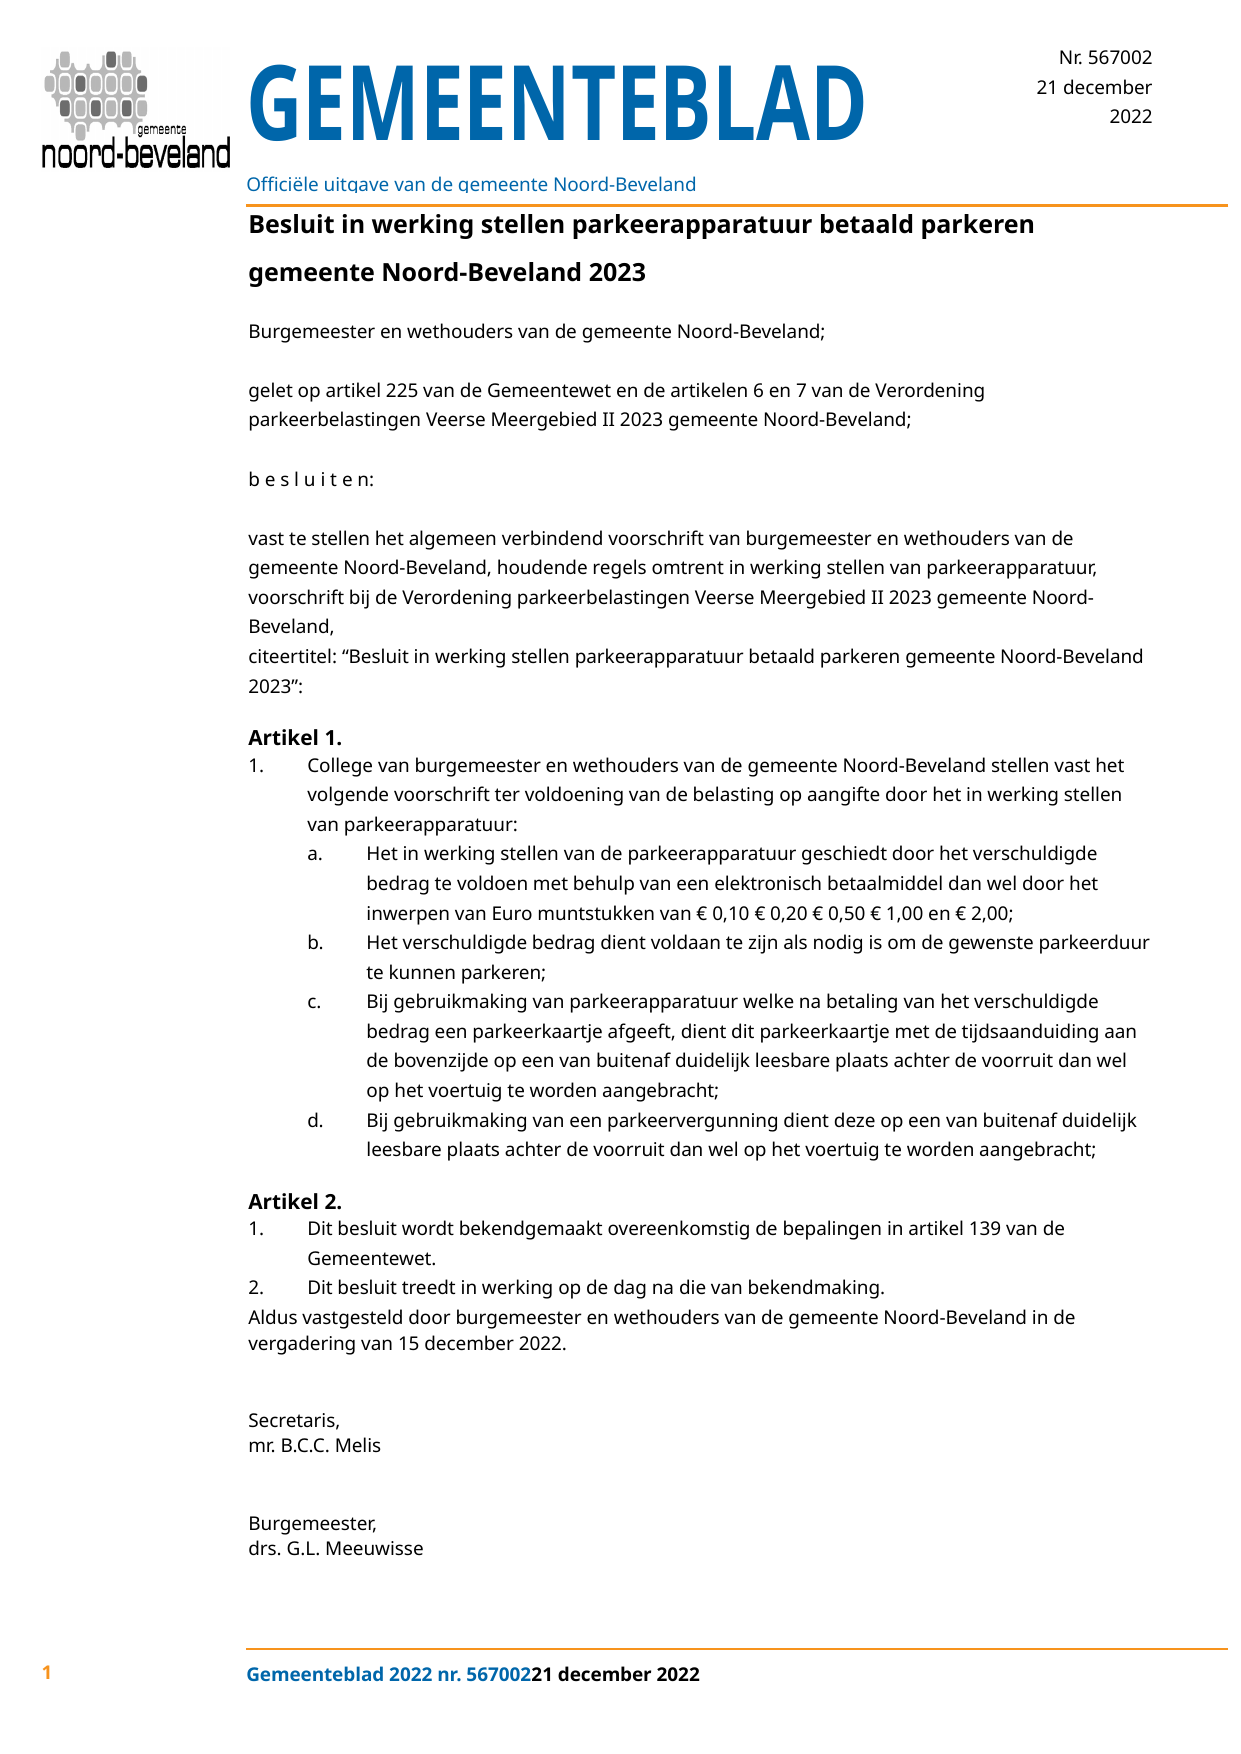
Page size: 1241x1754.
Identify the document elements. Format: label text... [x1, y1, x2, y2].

text gelet op artikel 225 van de Gemeentewet en de artikelen 6 en 7 van de Verordening parkeerbelastingen Veerse Meergebied II 2023 gemeente Noord-Beveland; [248, 377, 1152, 432]
text citeertitel: “Besluit in werking stellen parkeerapparatuur betaald parkeren gemeente Noord-Beveland 2023”: [248, 643, 1152, 699]
text Artikel 1. [248, 723, 1152, 752]
text drs. G.L. Meeuwisse [248, 1536, 1152, 1561]
text mr. B.C.C. Melis [248, 1433, 1152, 1458]
picture [41, 47, 231, 172]
text Secretaris, [248, 1407, 1152, 1433]
list Bij gebruikmaking van een parkeervergunning dient deze op een van buitenaf duidelijk leesbare plaats achter de voorruit dan wel op het voertuig te worden aangebracht; [307, 1107, 1152, 1162]
text Aldus vastgesteld door burgemeester en wethouders van de gemeente Noord-Beveland in de vergadering van 15 december 2022. [248, 1304, 1152, 1355]
text Artikel 2. [248, 1187, 1152, 1215]
text vast te stellen het algemeen verbindend voorschrift van burgemeester en wethouders van de gemeente Noord-Beveland, houdende regels omtrent in werking stellen van parkeerapparatuur, voorschrift bij de Verordening parkeerbelastingen Veerse Meergebied II 2023 gemeente Noord-Beveland, [248, 525, 1152, 639]
text Besluit in werking stellen parkeerapparatuur betaald parkeren gemeente Noord-Beveland 2023 [248, 207, 1152, 288]
list Het in werking stellen van de parkeerapparatuur geschiedt door het verschuldigde bedrag te voldoen met behulp van een elektronisch betaalmiddel dan wel door het inwerpen van Euro muntstukken van € 0,10 € 0,20 € 0,50 € 1,00 en € 2,00; [307, 841, 1152, 925]
list Het verschuldigde bedrag dient voldaan te zijn als nodig is om de gewenste parkeerduur te kunnen parkeren; [307, 929, 1152, 984]
text Burgemeester en wethouders van de gemeente Noord-Beveland; [248, 318, 1152, 344]
list College van burgemeester en wethouders van de gemeente Noord-Beveland stellen vast het volgende voorschrift ter voldoening van de belasting op aangifte door het in werking stellen van parkeerapparatuur: [248, 752, 1152, 837]
text Burgemeester, [248, 1510, 1152, 1536]
text b e s l u i t e n: [248, 466, 1152, 492]
list Dit besluit treedt in werking op de dag na die van bekendmaking. [248, 1274, 1152, 1300]
list Bij gebruikmaking van parkeerapparatuur welke na betaling van het verschuldigde bedrag een parkeerkaartje afgeeft, dient dit parkeerkaartje met de tijdsaanduiding aan de bovenzijde op een van buitenaf duidelijk leesbare plaats achter de voorruit dan wel op het voertuig te worden aangebracht; [307, 988, 1152, 1103]
list Dit besluit wordt bekendgemaakt overeenkomstig de bepalingen in artikel 139 van de Gemeentewet. [248, 1215, 1152, 1271]
